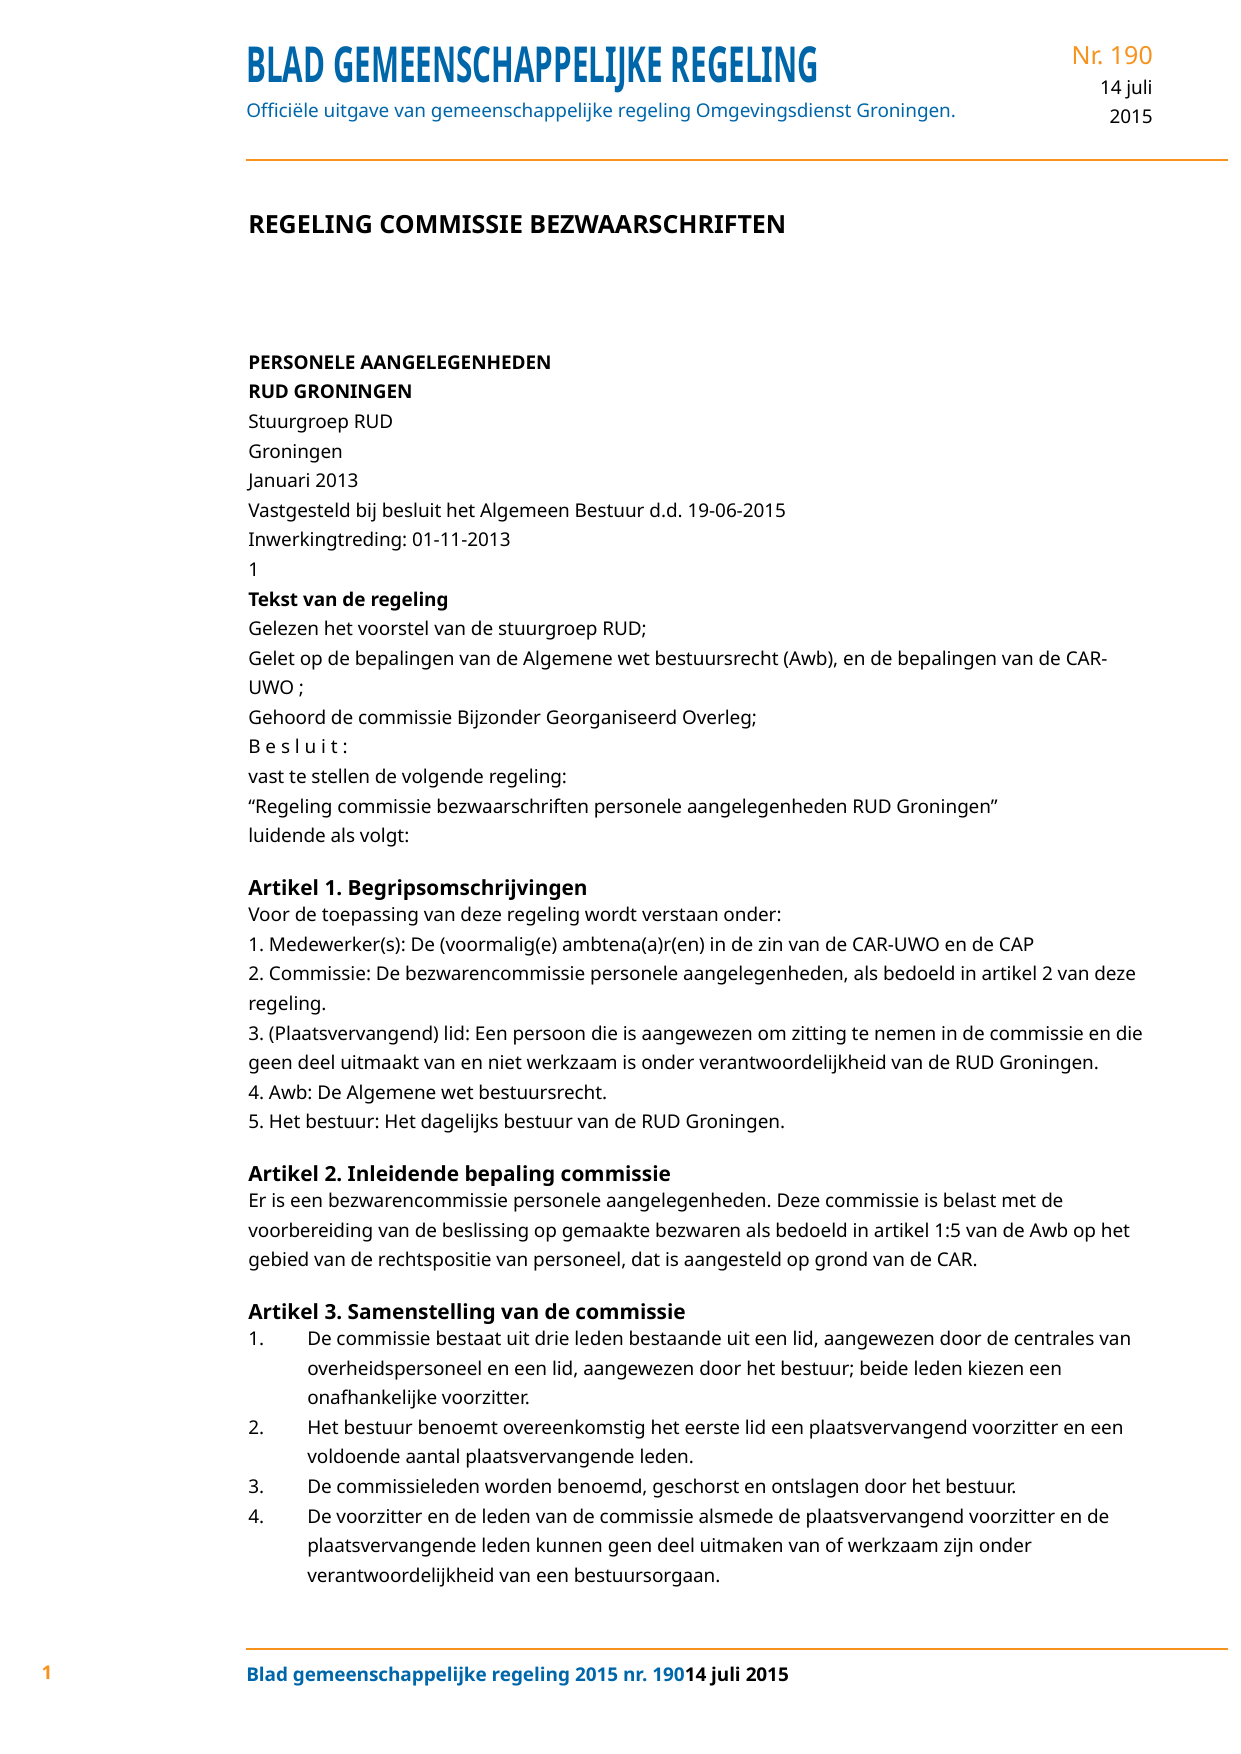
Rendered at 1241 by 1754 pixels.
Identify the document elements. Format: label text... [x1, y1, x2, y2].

text Tekst van de regeling [248, 586, 1152, 612]
text Artikel 1. Begripsomschrijvingen [248, 873, 1152, 901]
picture [41, 47, 231, 172]
text 4. Awb: De Algemene wet bestuursrecht. [248, 1079, 1152, 1104]
text Artikel 2. Inleidende bepaling commissie [248, 1159, 1152, 1187]
text “Regeling commissie bezwaarschriften personele aangelegenheden RUD Groningen” [248, 793, 1152, 819]
text Er is een bezwarencommissie personele aangelegenheden. Deze commissie is belast met de voorbereiding van de beslissing op gemaakte bezwaren als bedoeld in artikel 1:5 van de Awb op het gebied van de rechtspositie van personeel, dat is aangesteld op grond van de CAR. [248, 1187, 1152, 1272]
text Voor de toepassing van deze regeling wordt verstaan onder: [248, 901, 1152, 927]
text 1. Medewerker(s): De (voormalig(e) ambtena(a)r(en) in de zin van de CAR-UWO en de CAP [248, 931, 1152, 957]
text 2. Commissie: De bezwarencommissie personele aangelegenheden, als bedoeld in artikel 2 van deze regeling. [248, 961, 1152, 1016]
text Gelezen het voorstel van de stuurgroep RUD; [248, 615, 1152, 641]
text Groningen [248, 438, 1152, 464]
text Inwerkingtreding: 01-11-2013 [248, 527, 1152, 552]
text Artikel 3. Samenstelling van de commissie [248, 1297, 1152, 1325]
text 5. Het bestuur: Het dagelijks bestuur van de RUD Groningen. [248, 1108, 1152, 1134]
text Vastgesteld bij besluit het Algemeen Bestuur d.d. 19-06-2015 [248, 497, 1152, 523]
text B e s l u i t : [248, 734, 1152, 759]
text RUD GRONINGEN [248, 379, 1152, 404]
text REGELING COMMISSIE BEZWAARSCHRIFTEN [248, 207, 1152, 241]
list De commissieleden worden benoemd, geschorst en ontslagen door het bestuur. [248, 1473, 1152, 1499]
text vast te stellen de volgende regeling: [248, 763, 1152, 789]
text Stuurgroep RUD [248, 408, 1152, 434]
list De commissie bestaat uit drie leden bestaande uit een lid, aangewezen door de centrales van overheidspersoneel en een lid, aangewezen door het bestuur; beide leden kiezen een onafhankelijke voorzitter. [248, 1325, 1152, 1410]
text Januari 2013 [248, 467, 1152, 493]
text Gelet op de bepalingen van de Algemene wet bestuursrecht (Awb), en de bepalingen van de CAR-UWO ; [248, 645, 1152, 700]
list De voorzitter en de leden van de commissie alsmede de plaatsvervangend voorzitter en de plaatsvervangende leden kunnen geen deel uitmaken van of werkzaam zijn onder verantwoordelijkheid van een bestuursorgaan. [248, 1503, 1152, 1588]
text luidende als volgt: [248, 822, 1152, 848]
text PERSONELE AANGELEGENHEDEN [248, 349, 1152, 375]
text Gehoord de commissie Bijzonder Georganiseerd Overleg; [248, 704, 1152, 730]
list Het bestuur benoemt overeenkomstig het eerste lid een plaatsvervangend voorzitter en een voldoende aantal plaatsvervangende leden. [248, 1414, 1152, 1469]
text 3. (Plaatsvervangend) lid: Een persoon die is aangewezen om zitting te nemen in de commissie en die geen deel uitmaakt van en niet werkzaam is onder verantwoordelijkheid van de RUD Groningen. [248, 1020, 1152, 1075]
text 1 [248, 556, 1152, 582]
